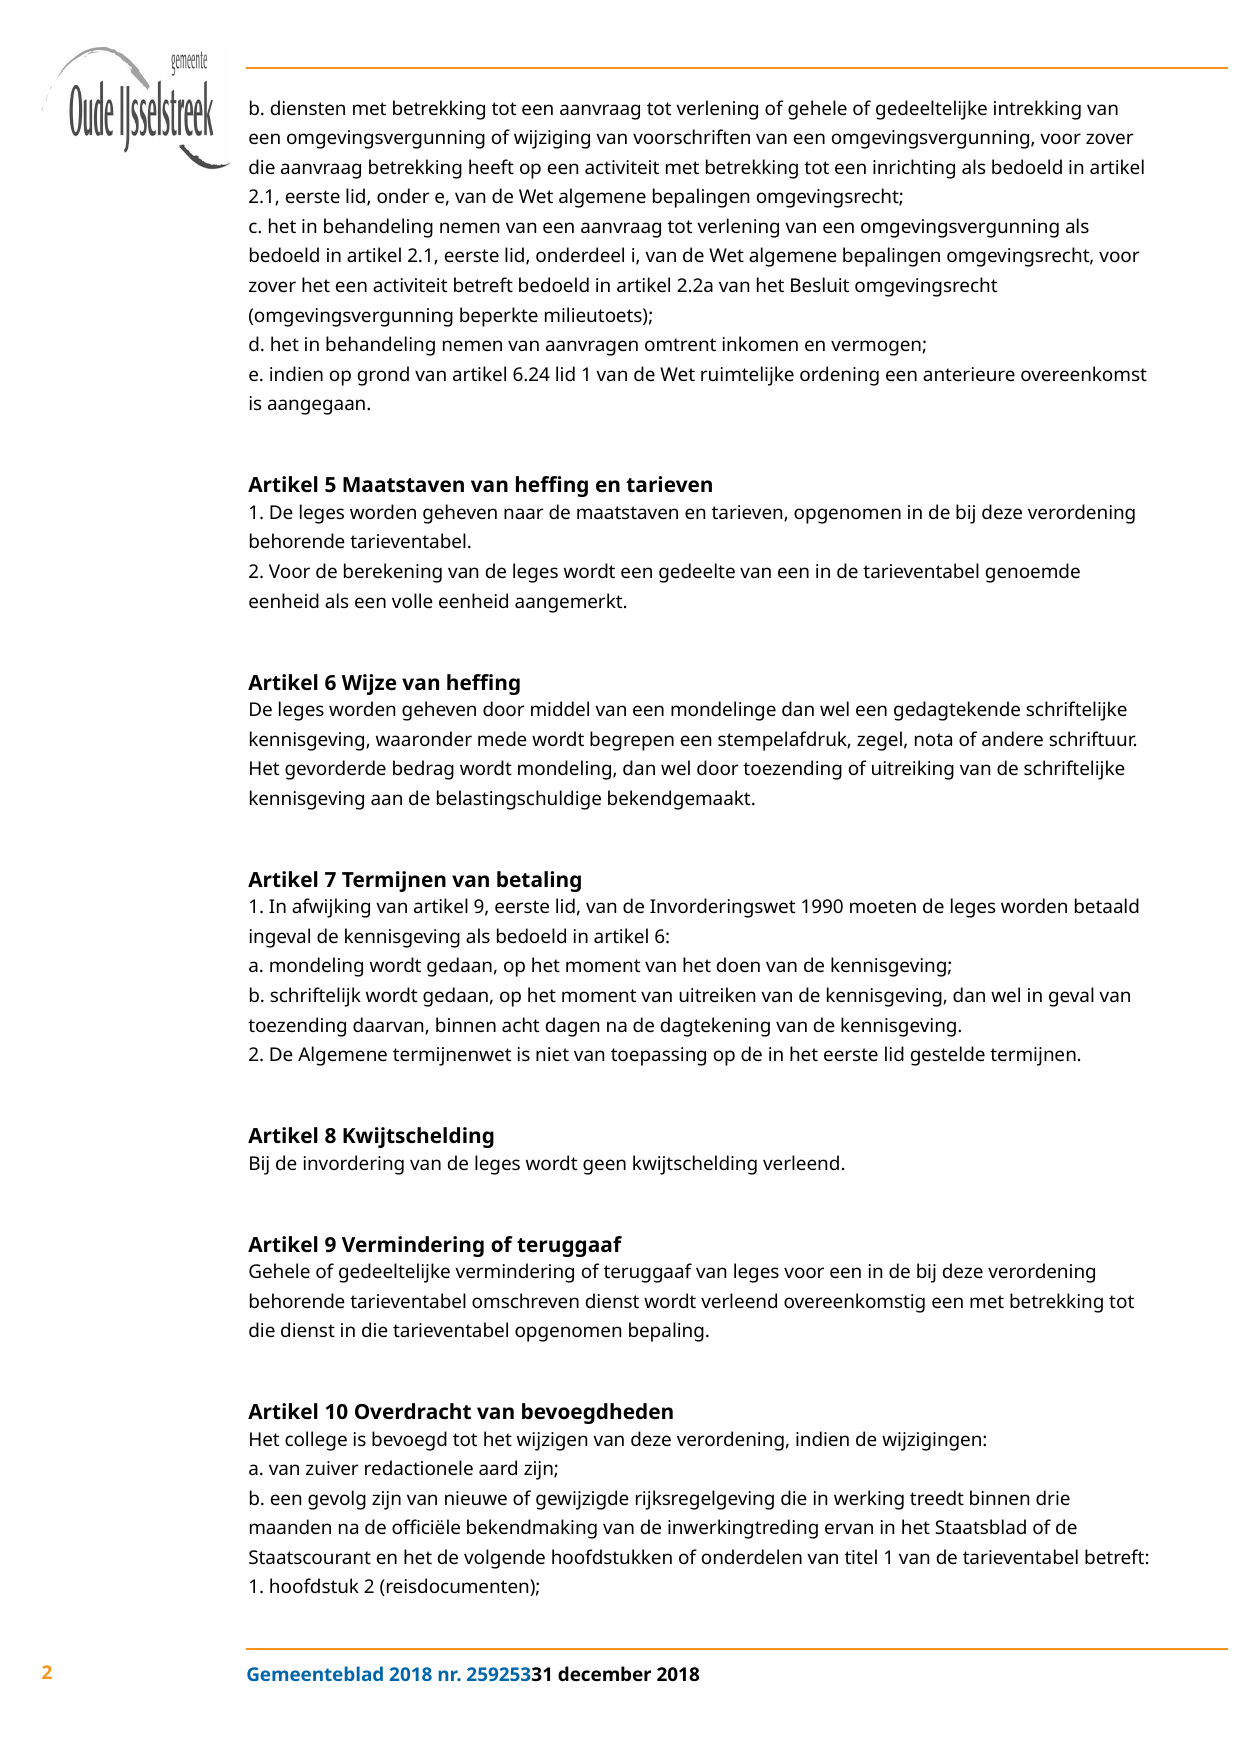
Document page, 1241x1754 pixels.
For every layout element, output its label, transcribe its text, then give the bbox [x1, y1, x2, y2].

text b. diensten met betrekking tot een aanvraag tot verlening of gehele of gedeeltelijke intrekking van een omgevingsvergunning of wijziging van voorschriften van een omgevingsvergunning, voor zover die aanvraag betrekking heeft op een activiteit met betrekking tot een inrichting als bedoeld in artikel 2.1, eerste lid, onder e, van de Wet algemene bepalingen omgevingsrecht; [248, 95, 1152, 209]
text e. indien op grond van artikel 6.24 lid 1 van de Wet ruimtelijke ordening een anterieure overeenkomst is aangegaan. [248, 361, 1152, 416]
text Gehele of gedeeltelijke vermindering of teruggaaf van leges voor een in de bij deze verordening behorende tarieventabel omschreven dienst wordt verleend overeenkomstig een met betrekking tot die dienst in die tarieventabel opgenomen bepaling. [248, 1258, 1152, 1343]
text 1. hoofdstuk 2 (reisdocumenten); [248, 1574, 1152, 1599]
text Artikel 5 Maatstaven van heffing en tarieven [248, 471, 1152, 499]
text Artikel 6 Wijze van heffing [248, 668, 1152, 696]
text a. mondeling wordt gedaan, op het moment van het doen van de kennisgeving; [248, 953, 1152, 978]
text a. van zuiver redactionele aard zijn; [248, 1455, 1152, 1481]
text b. een gevolg zijn van nieuwe of gewijzigde rijksregelgeving die in werking treedt binnen drie maanden na de officiële bekendmaking van de inwerkingtreding ervan in het Staatsblad of de Staatscourant en het de volgende hoofdstukken of onderdelen van titel 1 van de tarieventabel betreft: [248, 1485, 1152, 1570]
text 2. Voor de berekening van de leges wordt een gedeelte van een in de tarieventabel genoemde eenheid als een volle eenheid aangemerkt. [248, 558, 1152, 613]
text c. het in behandeling nemen van een aanvraag tot verlening van een omgevingsvergunning als bedoeld in artikel 2.1, eerste lid, onderdeel i, van de Wet algemene bepalingen omgevingsrecht, voor zover het een activiteit betreft bedoeld in artikel 2.2a van het Besluit omgevingsrecht (omgevingsvergunning beperkte milieutoets); [248, 213, 1152, 328]
text Artikel 8 Kwijtschelding [248, 1121, 1152, 1150]
text b. schriftelijk wordt gedaan, op het moment van uitreiken van de kennisgeving, dan wel in geval van toezending daarvan, binnen acht dagen na de dagtekening van de kennisgeving. [248, 982, 1152, 1037]
text Het college is bevoegd tot het wijzigen van deze verordening, indien de wijzigingen: [248, 1426, 1152, 1452]
text De leges worden geheven door middel van een mondelinge dan wel een gedagtekende schriftelijke kennisgeving, waaronder mede wordt begrepen een stempelafdruk, zegel, nota of andere schriftuur. Het gevorderde bedrag wordt mondeling, dan wel door toezending of uitreiking van de schriftelijke kennisgeving aan de belastingschuldige bekendgemaakt. [248, 696, 1152, 811]
text d. het in behandeling nemen van aanvragen omtrent inkomen en vermogen; [248, 331, 1152, 357]
text Artikel 7 Termijnen van betaling [248, 865, 1152, 893]
text Artikel 9 Vermindering of teruggaaf [248, 1230, 1152, 1258]
text 1. De leges worden geheven naar de maatstaven en tarieven, opgenomen in de bij deze verordening behorende tarieventabel. [248, 499, 1152, 554]
text 2. De Algemene termijnenwet is niet van toepassing op de in het eerste lid gestelde termijnen. [248, 1041, 1152, 1067]
picture [41, 47, 231, 172]
text 1. In afwijking van artikel 9, eerste lid, van de Invorderingswet 1990 moeten de leges worden betaald ingeval de kennisgeving als bedoeld in artikel 6: [248, 893, 1152, 949]
text Artikel 10 Overdracht van bevoegdheden [248, 1397, 1152, 1426]
text Bij de invordering van de leges wordt geen kwijtschelding verleend. [248, 1150, 1152, 1176]
